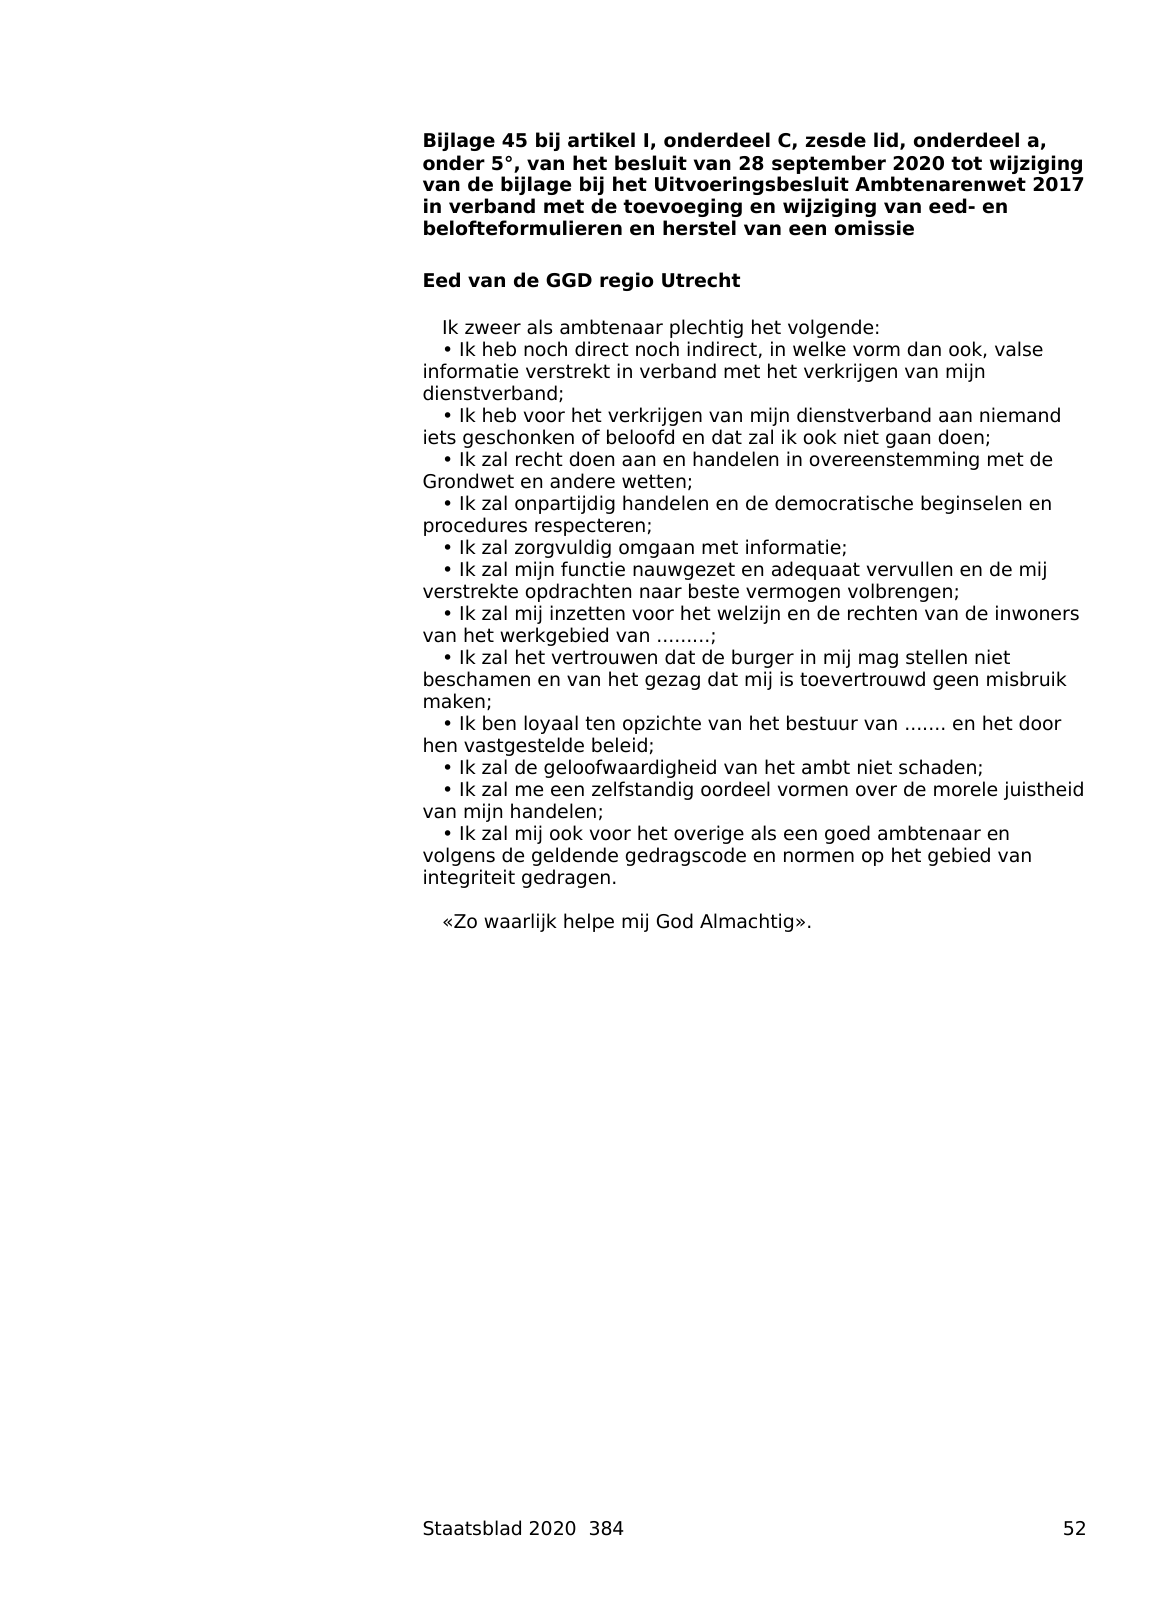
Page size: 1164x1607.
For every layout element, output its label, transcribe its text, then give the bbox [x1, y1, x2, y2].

text • Ik zal recht doen aan en handelen in overeenstemming met de Grondwet en andere wetten; [422, 449, 1087, 493]
text «Zo waarlijk helpe mij God Almachtig». [422, 911, 1087, 933]
text • Ik heb noch direct noch indirect, in welke vorm dan ook, valse informatie verstrekt in verband met het verkrijgen van mijn dienstverband; [422, 339, 1087, 405]
text Ik zweer als ambtenaar plechtig het volgende: [422, 317, 1087, 339]
text • Ik heb voor het verkrijgen van mijn dienstverband aan niemand iets geschonken of beloofd en dat zal ik ook niet gaan doen; [422, 405, 1087, 449]
text • Ik zal de geloofwaardigheid van het ambt niet schaden; [422, 757, 1087, 779]
text • Ik zal mij ook voor het overige als een goed ambtenaar en volgens de geldende gedragscode en normen op het gebied van integriteit gedragen. [422, 823, 1087, 889]
subtitle Bijlage 45 bij artikel I, onderdeel C, zesde lid, onderdeel a, onder 5°, van het besluit van 28 september 2020 tot wijziging van de bijlage bij het Uitvoeringsbesluit Ambtenarenwet 2017 in verband met de toevoeging en wijziging van eed- en belofteformulieren en herstel van een omissie [422, 130, 1087, 240]
text • Ik zal mijn functie nauwgezet en adequaat vervullen en de mij verstrekte opdrachten naar beste vermogen volbrengen; [422, 559, 1087, 603]
text • Ik ben loyaal ten opzichte van het bestuur van ....... en het door hen vastgestelde beleid; [422, 713, 1087, 757]
text • Ik zal het vertrouwen dat de burger in mij mag stellen niet beschamen en van het gezag dat mij is toevertrouwd geen misbruik maken; [422, 647, 1087, 713]
text • Ik zal onpartijdig handelen en de democratische beginselen en procedures respecteren; [422, 493, 1087, 537]
text • Ik zal mij inzetten voor het welzijn en de rechten van de inwoners van het werkgebied van .........; [422, 603, 1087, 647]
text • Ik zal me een zelfstandig oordeel vormen over de morele juistheid van mijn handelen; [422, 779, 1087, 823]
text • Ik zal zorgvuldig omgaan met informatie; [422, 537, 1087, 559]
subtitle Eed van de GGD regio Utrecht [422, 270, 1087, 292]
